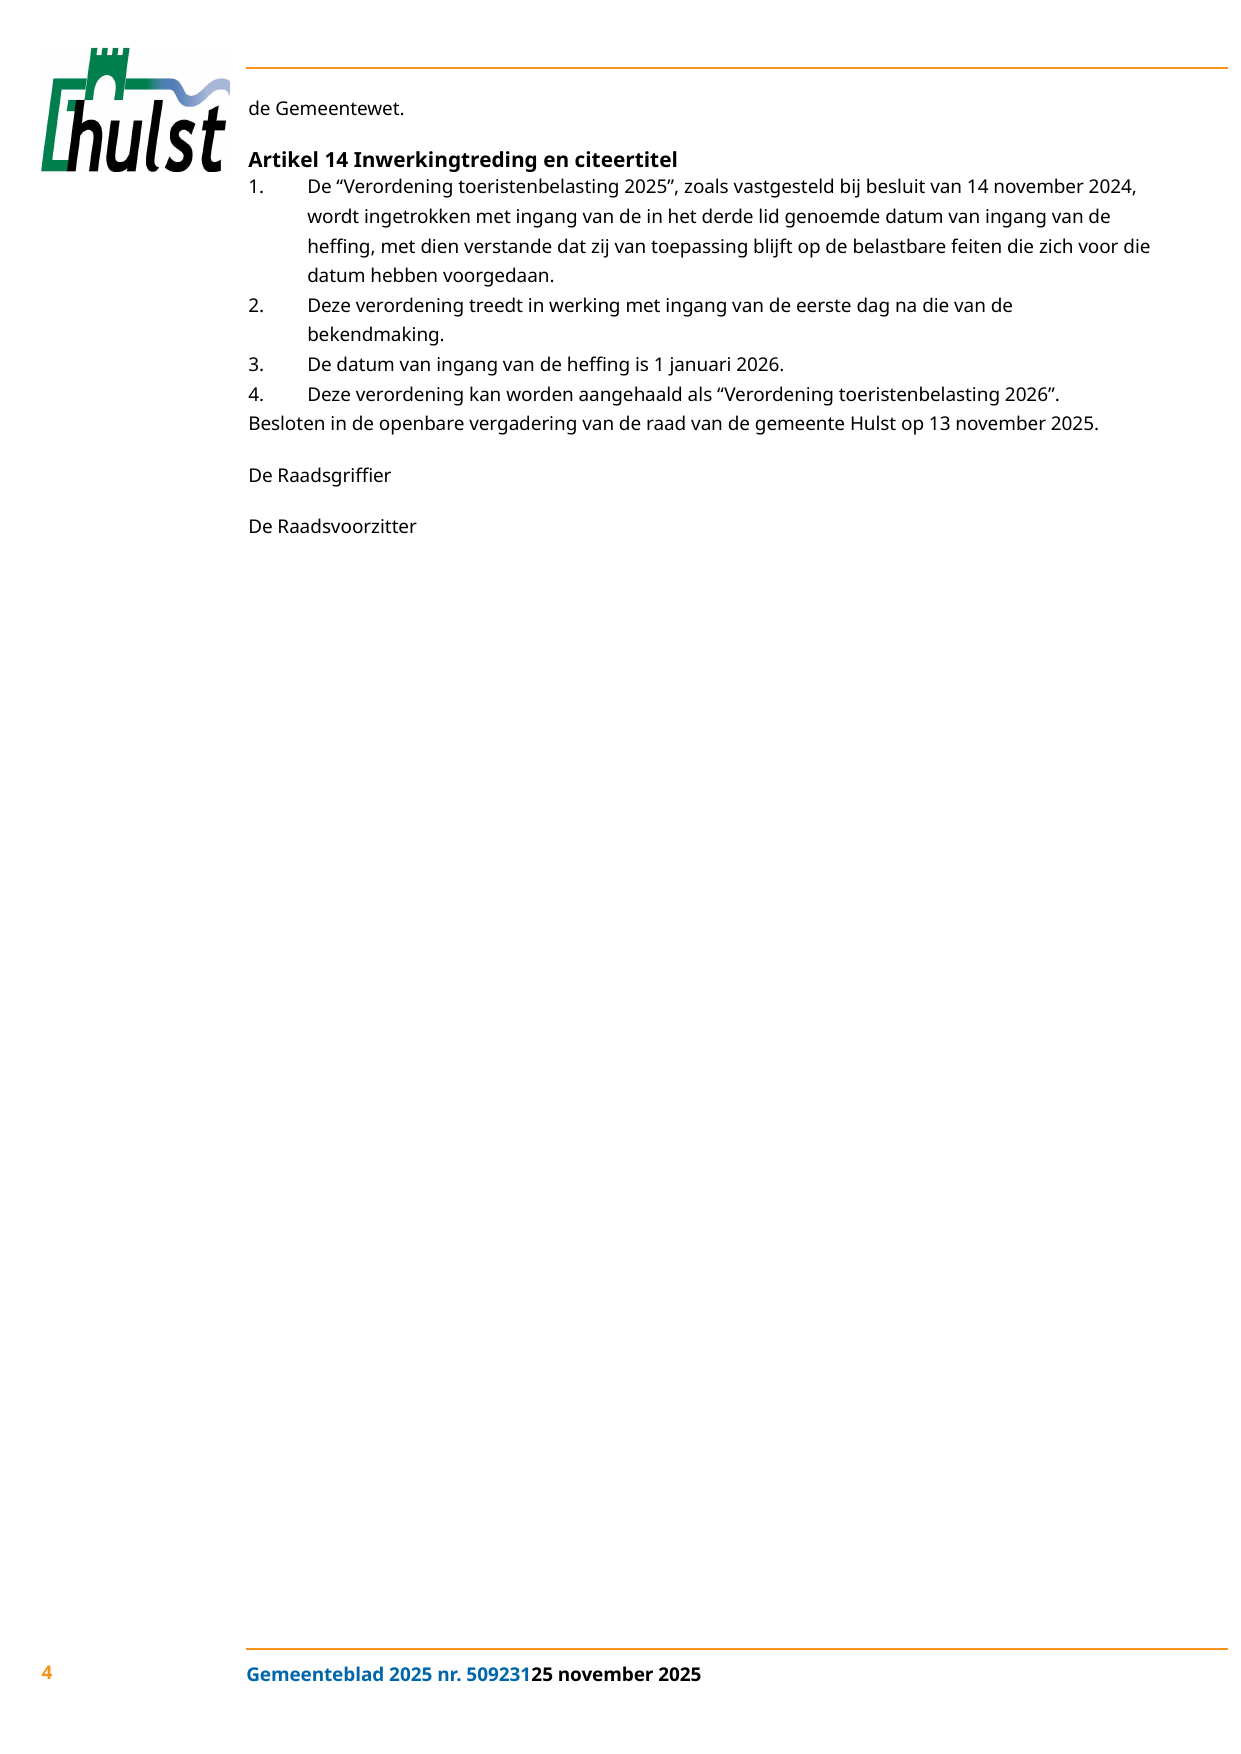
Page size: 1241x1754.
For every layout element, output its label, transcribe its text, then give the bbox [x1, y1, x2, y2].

list Deze verordening treedt in werking met ingang van de eerste dag na die van de bekendmaking. [248, 292, 1152, 347]
text Besloten in de openbare vergadering van de raad van de gemeente Hulst op 13 november 2025. [248, 410, 1152, 436]
list De “Verordening toeristenbelasting 2025”, zoals vastgesteld bij besluit van 14 november 2024, wordt ingetrokken met ingang van de in het derde lid genoemde datum van ingang van de heffing, met dien verstande dat zij van toepassing blijft op de belastbare feiten die zich voor die datum hebben voorgedaan. [248, 174, 1152, 288]
list Deze verordening kan worden aangehaald als “Verordening toeristenbelasting 2026”. [248, 381, 1152, 406]
text de Gemeentewet. [248, 95, 1152, 121]
text Artikel 14 Inwerkingtreding en citeertitel [248, 145, 1152, 174]
list De datum van ingang van de heffing is 1 januari 2026. [248, 351, 1152, 377]
text De Raadsgriffier [248, 462, 1152, 487]
text De Raadsvoorzitter [248, 513, 1152, 539]
picture [41, 47, 231, 172]
